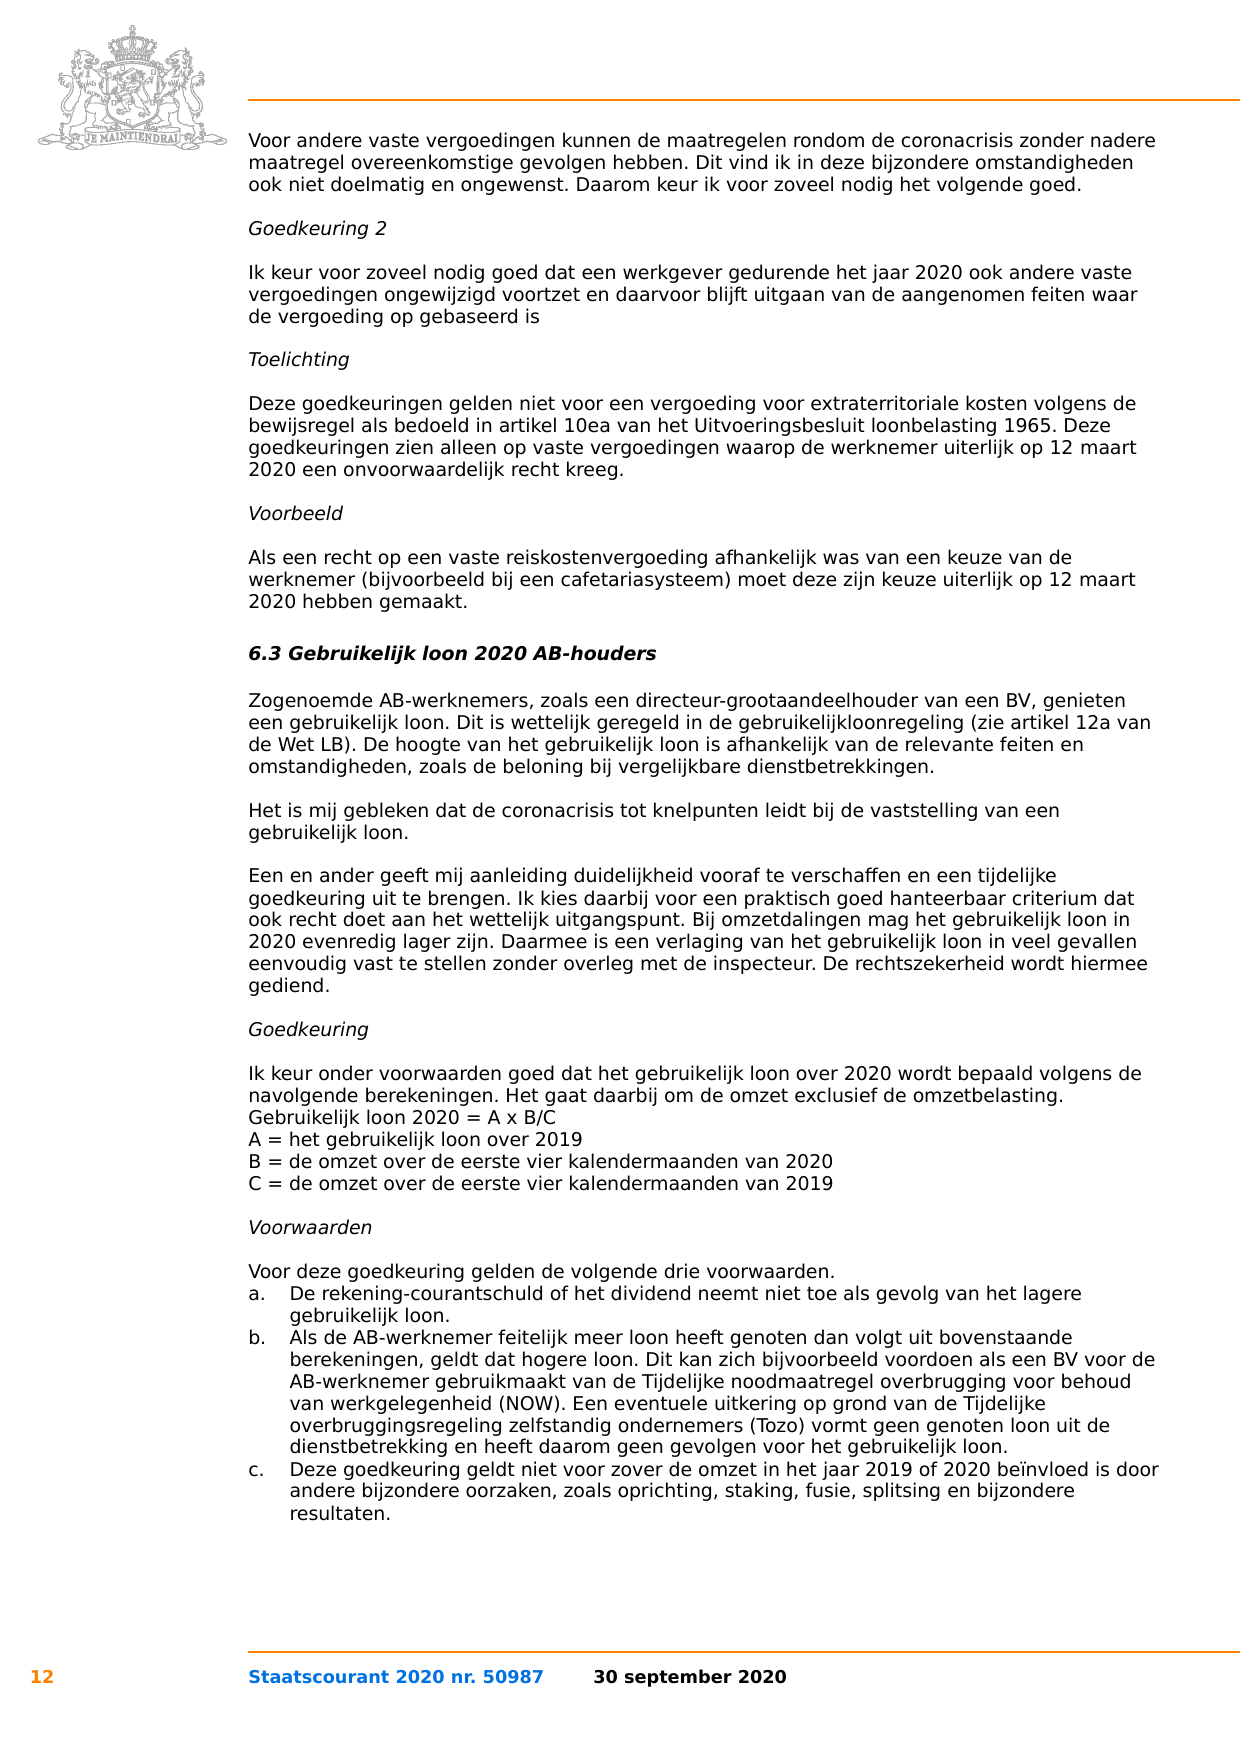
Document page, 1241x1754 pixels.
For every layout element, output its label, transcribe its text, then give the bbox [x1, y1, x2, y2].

text Het is mij gebleken dat de coronacrisis tot knelpunten leidt bij de vaststelling van een gebruikelijk loon. [248, 799, 1163, 843]
text A = het gebruikelijk loon over 2019 [248, 1129, 1163, 1151]
text Een en ander geeft mij aanleiding duidelijkheid vooraf te verschaffen en een tijdelijke goedkeuring uit te brengen. Ik kies daarbij voor een praktisch goed hanteerbaar criterium dat ook recht doet aan het wettelijk uitgangspunt. Bij omzetdalingen mag het gebruikelijk loon in 2020 evenredig lager zijn. Daarmee is een verlaging van het gebruikelijk loon in veel gevallen eenvoudig vast te stellen zonder overleg met de inspecteur. De rechtszekerheid wordt hiermee gediend. [248, 865, 1163, 997]
subtitle Voorbeeld [248, 503, 1163, 525]
text Ik keur voor zoveel nodig goed dat een werkgever gedurende het jaar 2020 ook andere vaste vergoedingen ongewijzigd voortzet en daarvoor blijft uitgaan van de aangenomen feiten waar de vergoeding op gebaseerd is [248, 262, 1163, 327]
text Voor andere vaste vergoedingen kunnen de maatregelen rondom de coronacrisis zonder nadere maatregel overeenkomstige gevolgen hebben. Dit vind ik in deze bijzondere omstandigheden ook niet doelmatig en ongewenst. Daarom keur ik voor zoveel nodig het volgende goed. [248, 130, 1163, 196]
text Zogenoemde AB-werknemers, zoals een directeur-grootaandeelhouder van een BV, genieten een gebruikelijk loon. Dit is wettelijk geregeld in de gebruikelijkloonregeling (zie artikel 12a van de Wet LB). De hoogte van het gebruikelijk loon is afhankelijk van de relevante feiten en omstandigheden, zoals de beloning bij vergelijkbare dienstbetrekkingen. [248, 690, 1163, 778]
text C = de omzet over de eerste vier kalendermaanden van 2019 [248, 1173, 1163, 1195]
text Als een recht op een vaste reiskostenvergoeding afhankelijk was van een keuze van de werknemer (bijvoorbeeld bij een cafetariasysteem) moet deze zijn keuze uiterlijk op 12 maart 2020 hebben gemaakt. [248, 547, 1163, 613]
text Gebruikelijk loon 2020 = A x B/C [248, 1107, 1163, 1129]
subtitle Voorwaarden [248, 1217, 1163, 1239]
subtitle Goedkeuring [248, 1019, 1163, 1041]
text Ik keur onder voorwaarden goed dat het gebruikelijk loon over 2020 wordt bepaald volgens de navolgende berekeningen. Het gaat daarbij om de omzet exclusief de omzetbelasting. [248, 1063, 1163, 1107]
text b. Als de AB-werknemer feitelijk meer loon heeft genoten dan volgt uit bovenstaande berekeningen, geldt dat hogere loon. Dit kan zich bijvoorbeeld voordoen als een BV voor de AB-werknemer gebruikmaakt van de Tijdelijke noodmaatregel overbrugging voor behoud van werkgelegenheid (NOW). Een eventuele uitkering op grond van de Tijdelijke overbruggingsregeling zelfstandig ondernemers (Tozo) vormt geen genoten loon uit de dienstbetrekking en heeft daarom geen gevolgen voor het gebruikelijk loon. [248, 1327, 1163, 1458]
subtitle Toelichting [248, 349, 1163, 371]
text B = de omzet over de eerste vier kalendermaanden van 2020 [248, 1151, 1163, 1173]
text a. De rekening-courantschuld of het dividend neemt niet toe als gevolg van het lagere gebruikelijk loon. [248, 1283, 1163, 1327]
subtitle 6.3 Gebruikelijk loon 2020 AB-houders [248, 643, 1163, 665]
text c. Deze goedkeuring geldt niet voor zover de omzet in het jaar 2019 of 2020 beïnvloed is door andere bijzondere oorzaken, zoals oprichting, staking, fusie, splitsing en bijzondere resultaten. [248, 1458, 1163, 1524]
text Deze goedkeuringen gelden niet voor een vergoeding voor extraterritoriale kosten volgens de bewijsregel als bedoeld in artikel 10ea van het Uitvoeringsbesluit loonbelasting 1965. Deze goedkeuringen zien alleen op vaste vergoedingen waarop de werknemer uiterlijk op 12 maart 2020 een onvoorwaardelijk recht kreeg. [248, 393, 1163, 481]
subtitle Goedkeuring 2 [248, 218, 1163, 240]
text Voor deze goedkeuring gelden de volgende drie voorwaarden. [248, 1261, 1163, 1283]
picture [38, 25, 227, 150]
